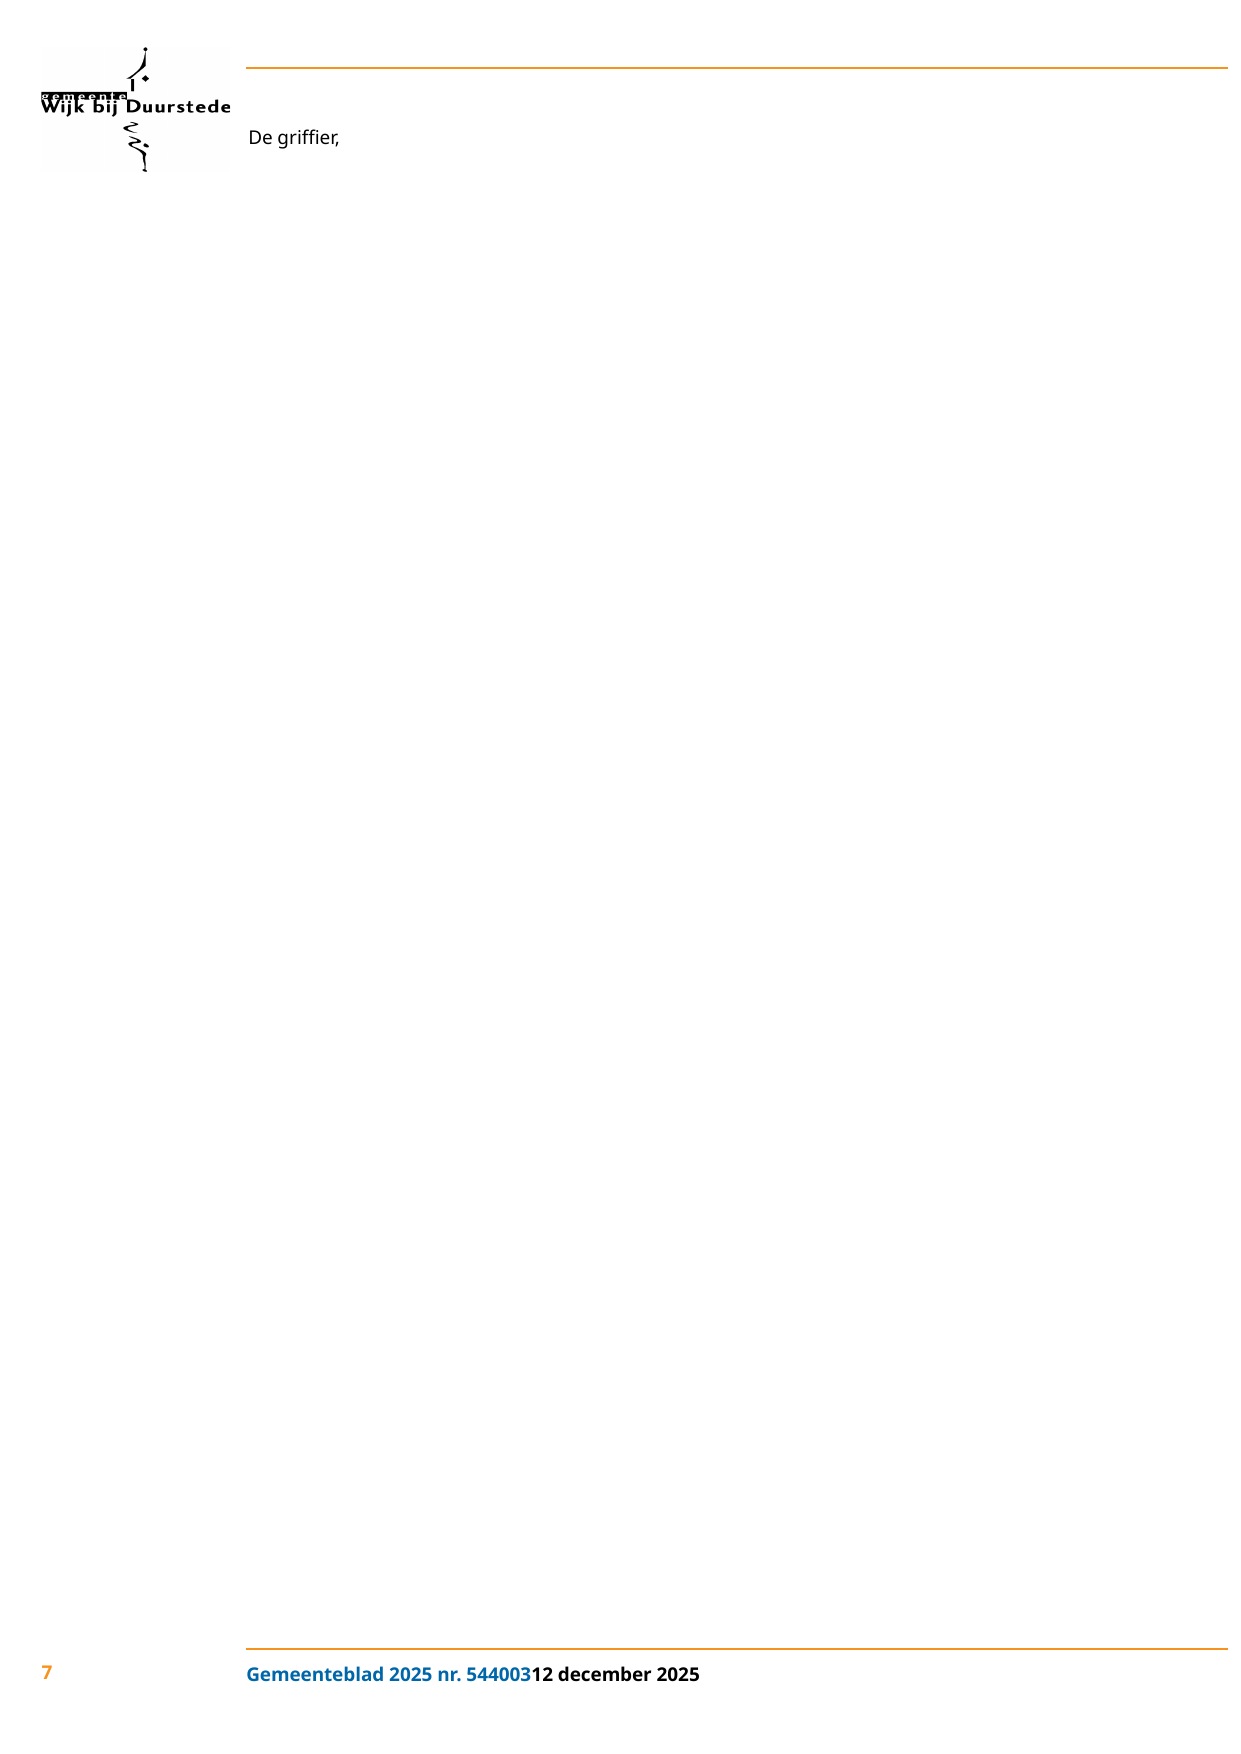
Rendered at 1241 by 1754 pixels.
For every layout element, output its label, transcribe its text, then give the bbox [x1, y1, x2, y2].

text De griffier, [248, 124, 1152, 150]
picture [41, 47, 231, 172]
